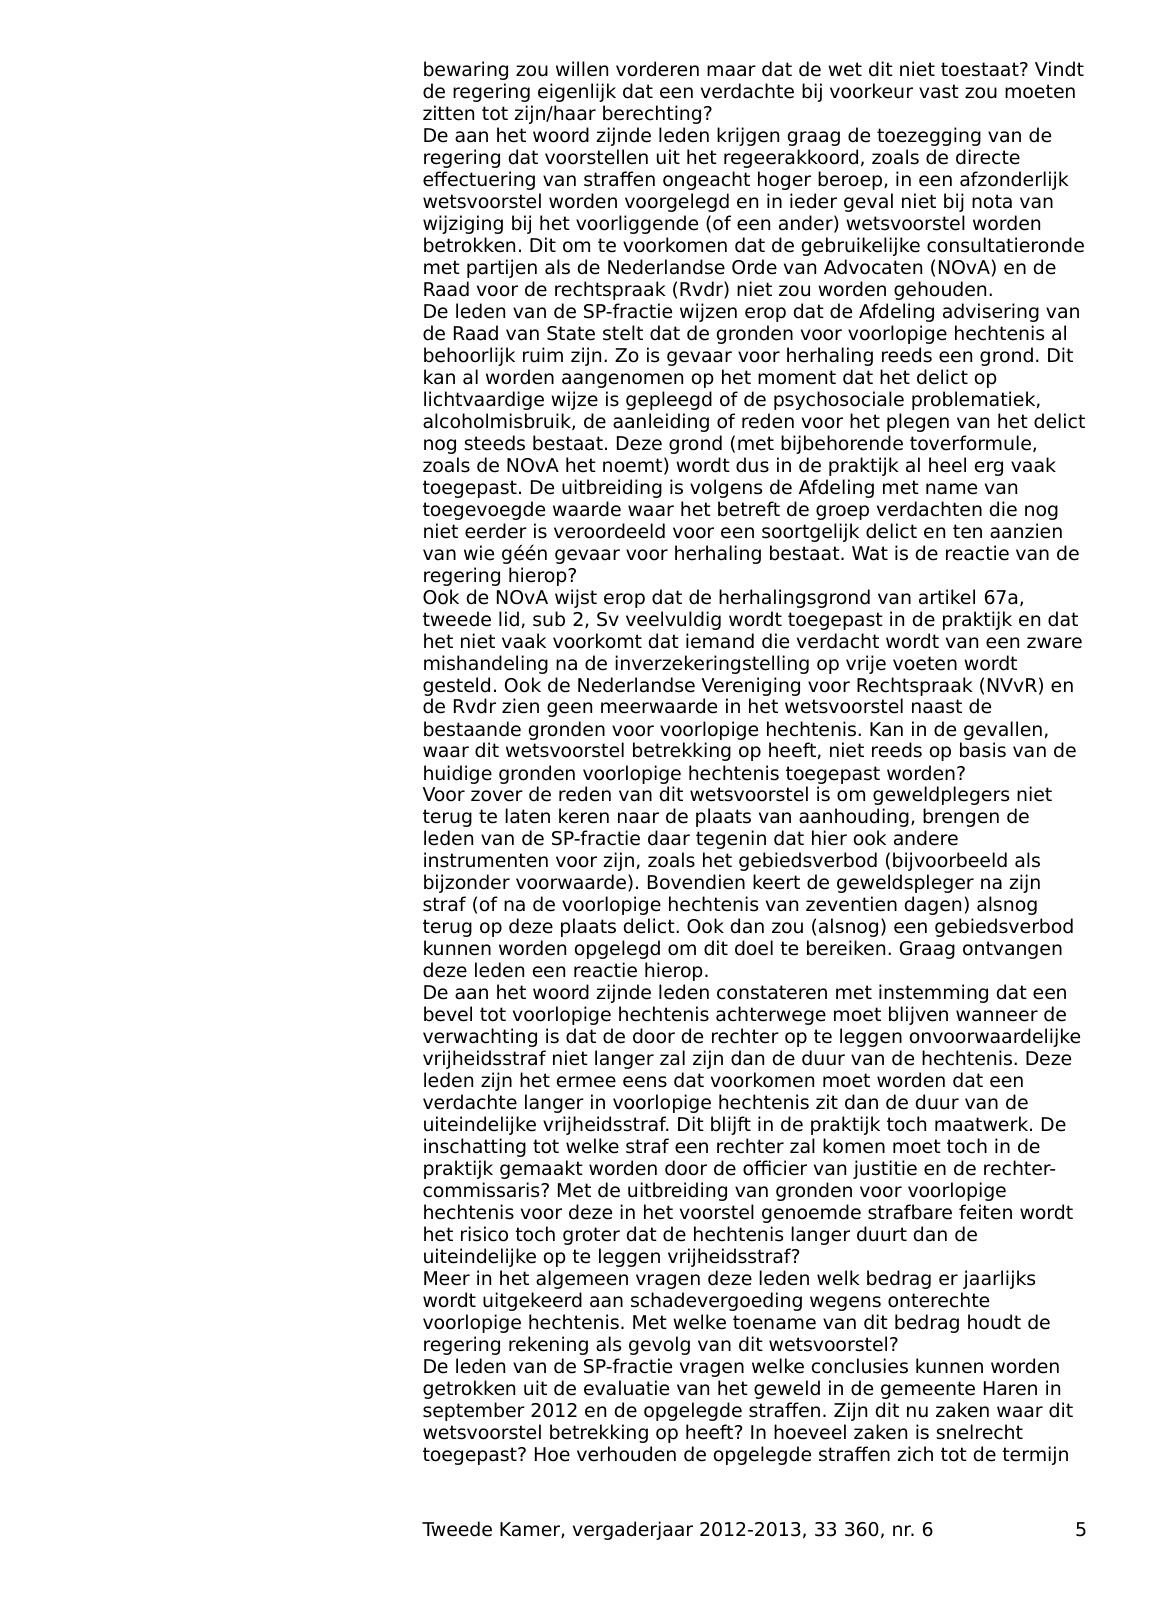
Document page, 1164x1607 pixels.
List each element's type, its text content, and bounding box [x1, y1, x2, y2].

text Voor zover de reden van dit wetsvoorstel is om geweldplegers niet terug te laten keren naar de plaats van aanhouding, brengen de leden van de SP-fractie daar tegenin dat hier ook andere instrumenten voor zijn, zoals het gebiedsverbod (bijvoorbeeld als bijzonder voorwaarde). Bovendien keert de geweldspleger na zijn straf (of na de voorlopige hechtenis van zeventien dagen) alsnog terug op deze plaats delict. Ook dan zou (alsnog) een gebiedsverbod kunnen worden opgelegd om dit doel te bereiken. Graag ontvangen deze leden een reactie hierop. [422, 784, 1087, 982]
text Meer in het algemeen vragen deze leden welk bedrag er jaarlijks wordt uitgekeerd aan schadevergoeding wegens onterechte voorlopige hechtenis. Met welke toename van dit bedrag houdt de regering rekening als gevolg van dit wetsvoorstel? [422, 1268, 1087, 1356]
text De leden van de SP-fractie wijzen erop dat de Afdeling advisering van de Raad van State stelt dat de gronden voor voorlopige hechtenis al behoorlijk ruim zijn. Zo is gevaar voor herhaling reeds een grond. Dit kan al worden aangenomen op het moment dat het delict op lichtvaardige wijze is gepleegd of de psychosociale problematiek, alcoholmisbruik, de aanleiding of reden voor het plegen van het delict nog steeds bestaat. Deze grond (met bijbehorende toverformule, zoals de NOvA het noemt) wordt dus in de praktijk al heel erg vaak toegepast. De uitbreiding is volgens de Afdeling met name van toegevoegde waarde waar het betreft de groep verdachten die nog niet eerder is veroordeeld voor een soortgelijk delict en ten aanzien van wie géén gevaar voor herhaling bestaat. Wat is de reactie van de regering hierop? [422, 301, 1087, 587]
text Ook de NOvA wijst erop dat de herhalingsgrond van artikel 67a, tweede lid, sub 2, Sv veelvuldig wordt toegepast in de praktijk en dat het niet vaak voorkomt dat iemand die verdacht wordt van een zware mishandeling na de inverzekeringstelling op vrije voeten wordt gesteld. Ook de Nederlandse Vereniging voor Rechtspraak (NVvR) en de Rvdr zien geen meerwaarde in het wetsvoorstel naast de bestaande gronden voor voorlopige hechtenis. Kan in de gevallen, waar dit wetsvoorstel betrekking op heeft, niet reeds op basis van de huidige gronden voorlopige hechtenis toegepast worden? [422, 587, 1087, 784]
text De aan het woord zijnde leden krijgen graag de toezegging van de regering dat voorstellen uit het regeerakkoord, zoals de directe effectuering van straffen ongeacht hoger beroep, in een afzonderlijk wetsvoorstel worden voorgelegd en in ieder geval niet bij nota van wijziging bij het voorliggende (of een ander) wetsvoorstel worden betrokken. Dit om te voorkomen dat de gebruikelijke consultatieronde met partijen als de Nederlandse Orde van Advocaten (NOvA) en de Raad voor de rechtspraak (Rvdr) niet zou worden gehouden. [422, 125, 1087, 301]
text De aan het woord zijnde leden constateren met instemming dat een bevel tot voorlopige hechtenis achterwege moet blijven wanneer de verwachting is dat de door de rechter op te leggen onvoorwaardelijke vrijheidsstraf niet langer zal zijn dan de duur van de hechtenis. Deze leden zijn het ermee eens dat voorkomen moet worden dat een verdachte langer in voorlopige hechtenis zit dan de duur van de uiteindelijke vrijheidsstraf. Dit blijft in de praktijk toch maatwerk. De inschatting tot welke straf een rechter zal komen moet toch in de praktijk gemaakt worden door de officier van justitie en de rechter-commissaris? Met de uitbreiding van gronden voor voorlopige hechtenis voor deze in het voorstel genoemde strafbare feiten wordt het risico toch groter dat de hechtenis langer duurt dan de uiteindelijke op te leggen vrijheidsstraf? [422, 982, 1087, 1268]
text De leden van de SP-fractie vragen welke conclusies kunnen worden getrokken uit de evaluatie van het geweld in de gemeente Haren in september 2012 en de opgelegde straffen. Zijn dit nu zaken waar dit wetsvoorstel betrekking op heeft? In hoeveel zaken is snelrecht toegepast? Hoe verhouden de opgelegde straffen zich tot de termijn [422, 1356, 1087, 1466]
text bewaring zou willen vorderen maar dat de wet dit niet toestaat? Vindt de regering eigenlijk dat een verdachte bij voorkeur vast zou moeten zitten tot zijn/haar berechting? [422, 59, 1087, 125]
